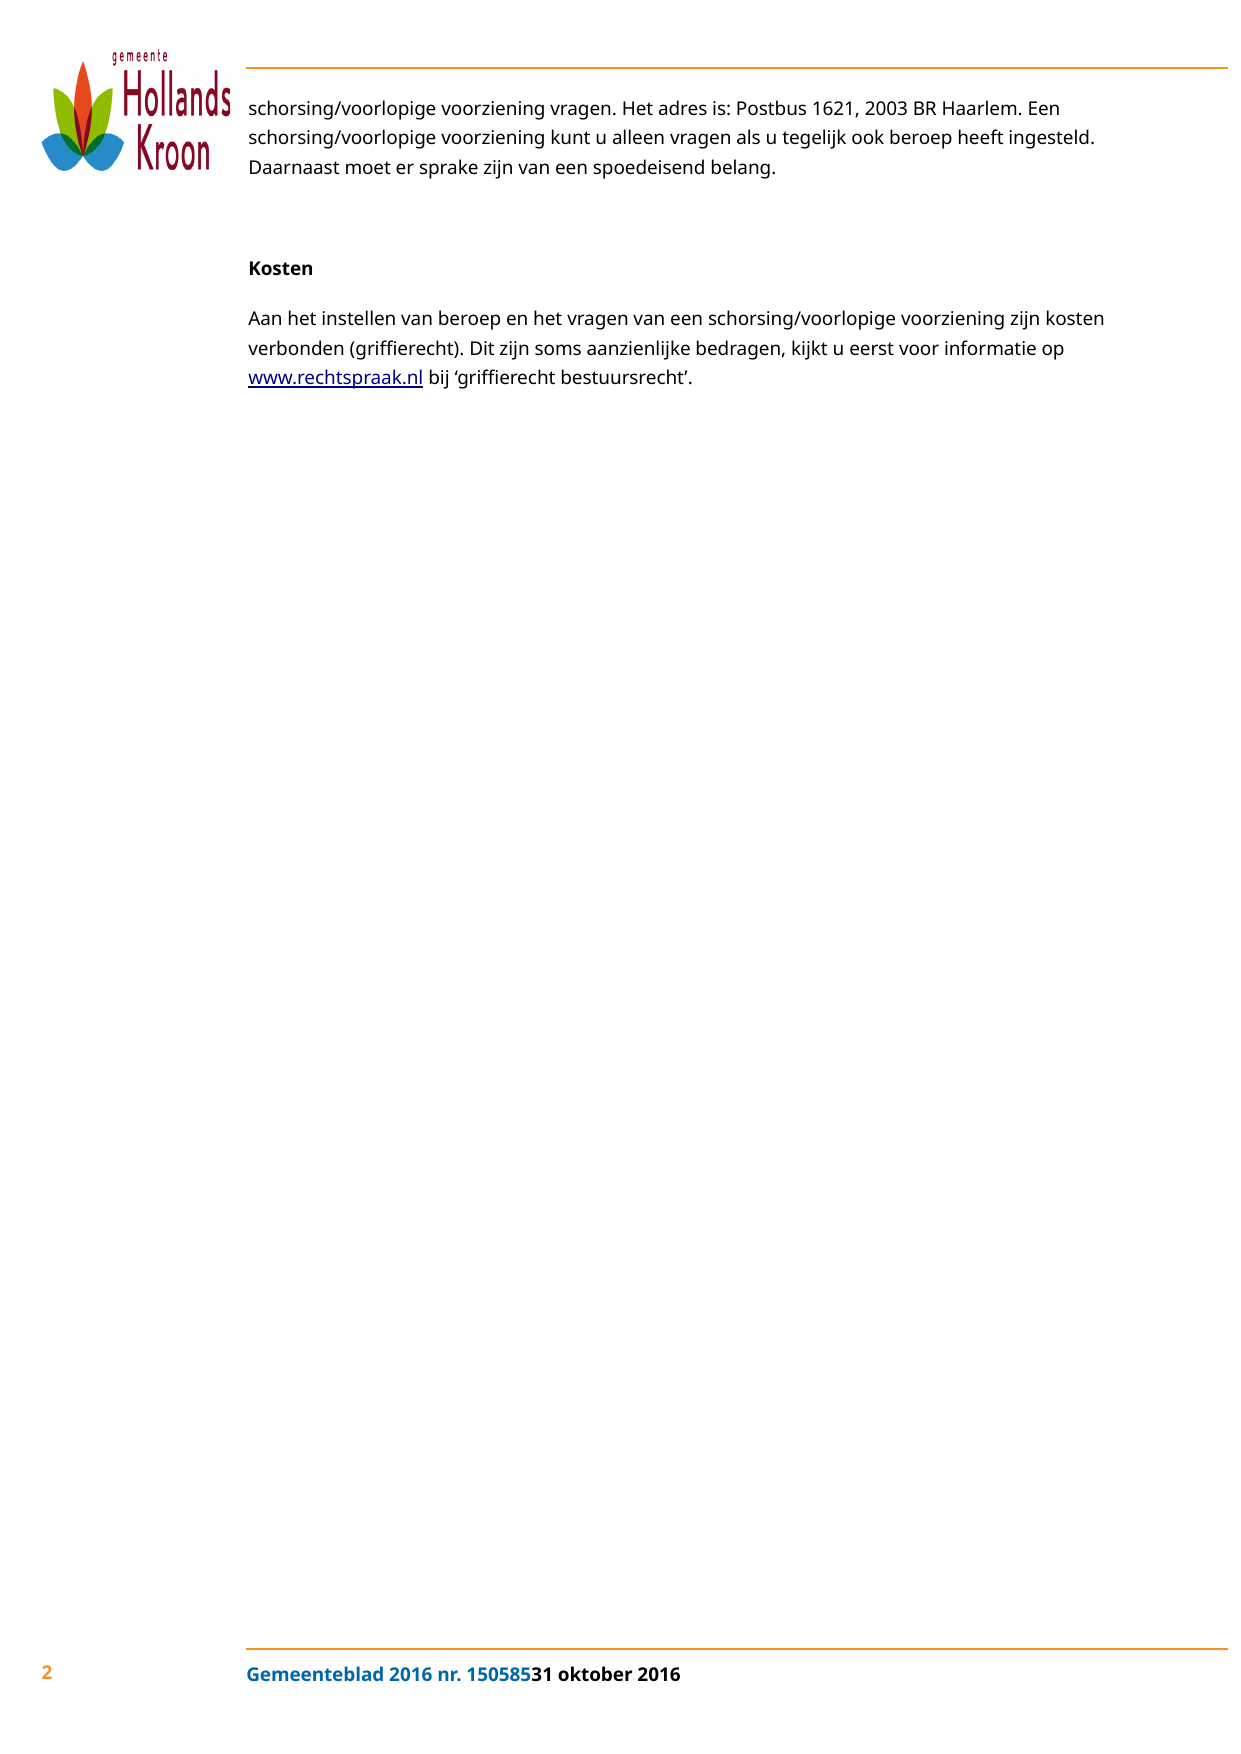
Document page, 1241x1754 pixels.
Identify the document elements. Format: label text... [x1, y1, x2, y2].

text Kosten [248, 255, 1152, 281]
text Aan het instellen van beroep en het vragen van een schorsing/voorlopige voorziening zijn kosten verbonden (griffierecht). Dit zijn soms aanzienlijke bedragen, kijkt u eerst voor informatie op www.rechtspraak.nl bij ‘griffierecht bestuursrecht’. [248, 305, 1152, 390]
text schorsing/voorlopige voorziening vragen. Het adres is: Postbus 1621, 2003 BR Haarlem. Een schorsing/voorlopige voorziening kunt u alleen vragen als u tegelijk ook beroep heeft ingesteld. Daarnaast moet er sprake zijn van een spoedeisend belang. [248, 95, 1152, 180]
picture [41, 47, 231, 172]
